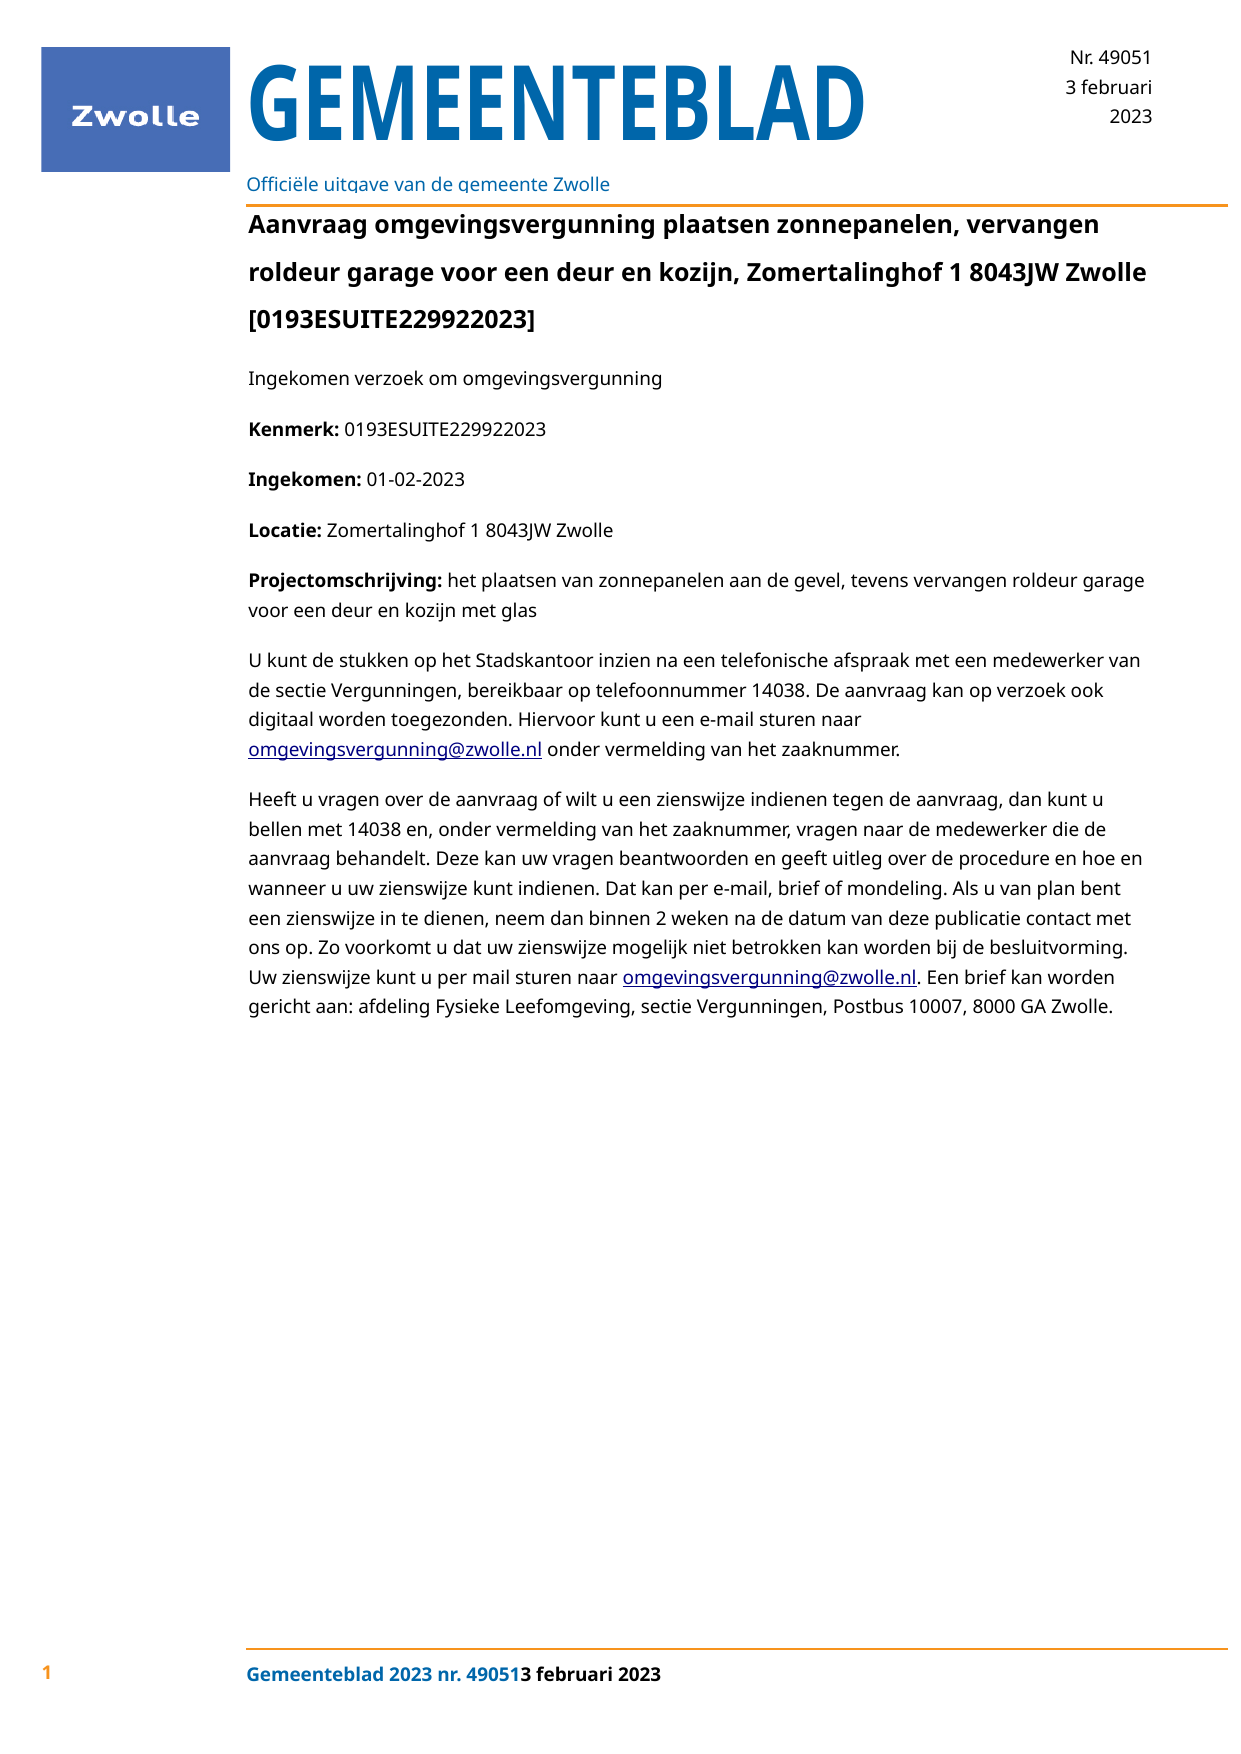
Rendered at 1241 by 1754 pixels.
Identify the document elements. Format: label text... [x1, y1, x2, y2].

text Kenmerk: 0193ESUITE229922023 [248, 416, 1152, 442]
picture [41, 47, 231, 172]
text Heeft u vragen over de aanvraag of wilt u een zienswijze indienen tegen de aanvraag, dan kunt u bellen met 14038 en, onder vermelding van het zaaknummer, vragen naar de medewerker die de aanvraag behandelt. Deze kan uw vragen beantwoorden en geeft uitleg over de procedure en hoe en wanneer u uw zienswijze kunt indienen. Dat kan per e-mail, brief of mondeling. Als u van plan bent een zienswijze in te dienen, neem dan binnen 2 weken na de datum van deze publicatie contact met ons op. Zo voorkomt u dat uw zienswijze mogelijk niet betrokken kan worden bij de besluitvorming. Uw zienswijze kunt u per mail sturen naar omgevingsvergunning@zwolle.nl. Een brief kan worden gericht aan: afdeling Fysieke Leefomgeving, sectie Vergunningen, Postbus 10007, 8000 GA Zwolle. [248, 786, 1152, 1019]
text U kunt de stukken op het Stadskantoor inzien na een telefonische afspraak met een medewerker van de sectie Vergunningen, bereikbaar op telefoonnummer 14038. De aanvraag kan op verzoek ook digitaal worden toegezonden. Hiervoor kunt u een e-mail sturen naar omgevingsvergunning@zwolle.nl onder vermelding van het zaaknummer. [248, 647, 1152, 762]
text Ingekomen: 01-02-2023 [248, 466, 1152, 492]
text Ingekomen verzoek om omgevingsvergunning [248, 366, 1152, 391]
text Locatie: Zomertalinghof 1 8043JW Zwolle [248, 517, 1152, 542]
text Aanvraag omgevingsvergunning plaatsen zonnepanelen, vervangen roldeur garage voor een deur en kozijn, Zomertalinghof 1 8043JW Zwolle [0193ESUITE229922023] [248, 207, 1152, 336]
text Projectomschrijving: het plaatsen van zonnepanelen aan de gevel, tevens vervangen roldeur garage voor een deur en kozijn met glas [248, 567, 1152, 622]
